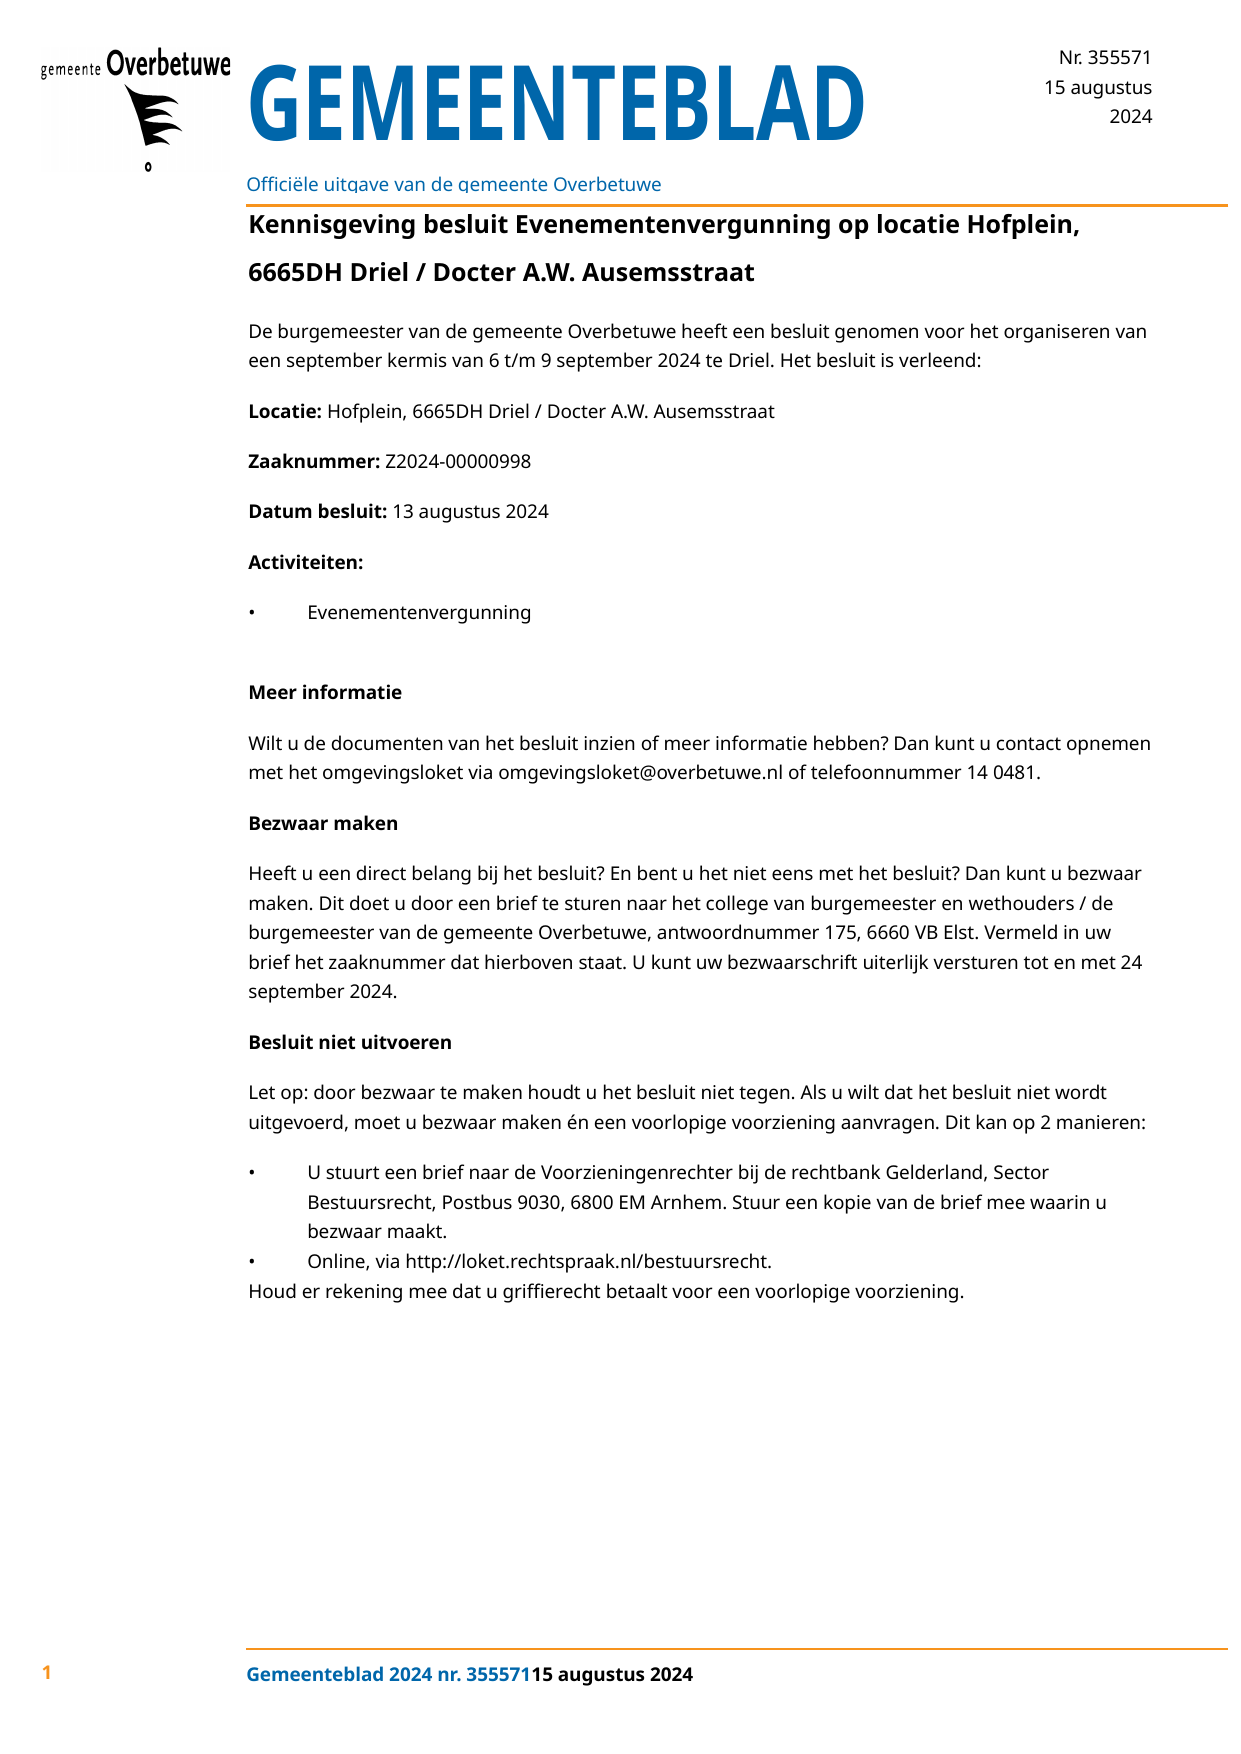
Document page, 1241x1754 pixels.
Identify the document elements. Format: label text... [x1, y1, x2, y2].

text Activiteiten: [248, 549, 1152, 575]
text Locatie: Hofplein, 6665DH Driel / Docter A.W. Ausemsstraat [248, 398, 1152, 424]
text Let op: door bezwaar te maken houdt u het besluit niet tegen. Als u wilt dat het besluit niet wordt uitgevoerd, moet u bezwaar maken én een voorlopige voorziening aanvragen. Dit kan op 2 manieren: [248, 1079, 1152, 1135]
picture [41, 47, 231, 172]
list Evenementenvergunning [248, 599, 1152, 625]
text Houd er rekening mee dat u griffierecht betaalt voor een voorlopige voorziening. [248, 1278, 1152, 1304]
text Wilt u de documenten van het besluit inzien of meer informatie hebben? Dan kunt u contact opnemen met het omgevingsloket via omgevingsloket@overbetuwe.nl of telefoonnummer 14 0481. [248, 730, 1152, 785]
list U stuurt een brief naar de Voorzieningenrechter bij de rechtbank Gelderland, Sector Bestuursrecht, Postbus 9030, 6800 EM Arnhem. Stuur een kopie van de brief mee waarin u bezwaar maakt. [248, 1159, 1152, 1244]
text De burgemeester van de gemeente Overbetuwe heeft een besluit genomen voor het organiseren van een september kermis van 6 t/m 9 september 2024 te Driel. Het besluit is verleend: [248, 318, 1152, 373]
text Heeft u een direct belang bij het besluit? En bent u het niet eens met het besluit? Dan kunt u bezwaar maken. Dit doet u door een brief te sturen naar het college van burgemeester en wethouders / de burgemeester van de gemeente Overbetuwe, antwoordnummer 175, 6660 VB Elst. Vermeld in uw brief het zaaknummer dat hierboven staat. U kunt uw bezwaarschrift uiterlijk versturen tot en met 24 september 2024. [248, 860, 1152, 1004]
text Meer informatie [248, 679, 1152, 705]
text Datum besluit: 13 augustus 2024 [248, 499, 1152, 524]
text Zaaknummer: Z2024-00000998 [248, 448, 1152, 474]
text Bezwaar maken [248, 810, 1152, 836]
list Online, via http://loket.rechtspraak.nl/bestuursrecht. [248, 1248, 1152, 1274]
text Besluit niet uitvoeren [248, 1029, 1152, 1055]
text Kennisgeving besluit Evenementenvergunning op locatie Hofplein, 6665DH Driel / Docter A.W. Ausemsstraat [248, 207, 1152, 288]
